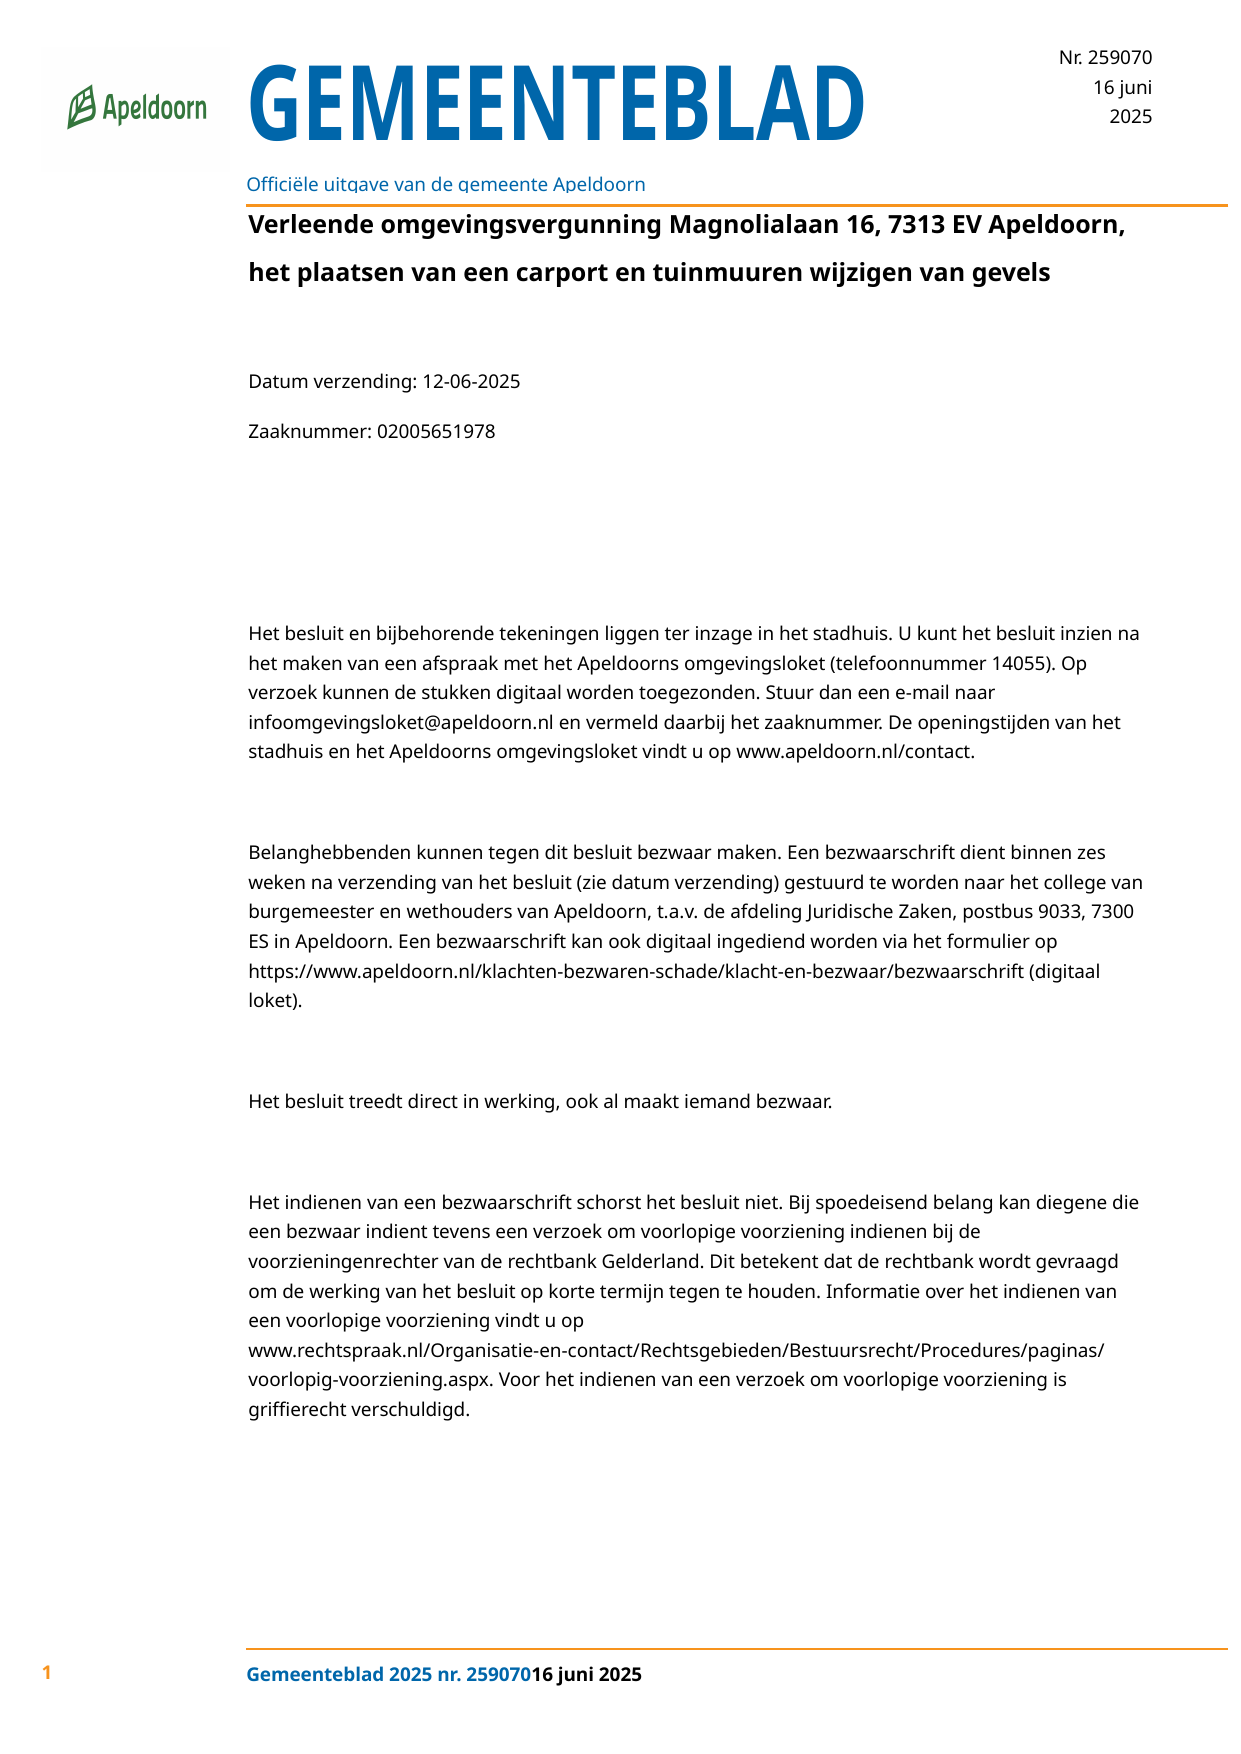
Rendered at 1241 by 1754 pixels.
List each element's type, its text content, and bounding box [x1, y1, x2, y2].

text Het besluit treedt direct in werking, ook al maakt iemand bezwaar. [248, 1088, 1152, 1114]
text Verleende omgevingsvergunning Magnolialaan 16, 7313 EV Apeldoorn, het plaatsen van een carport en tuinmuuren wijzigen van gevels [248, 207, 1152, 288]
text Het indienen van een bezwaarschrift schorst het besluit niet. Bij spoedeisend belang kan diegene die een bezwaar indient tevens een verzoek om voorlopige voorziening indienen bij de voorzieningenrechter van de rechtbank Gelderland. Dit betekent dat de rechtbank wordt gevraagd om de werking van het besluit op korte termijn tegen te houden. Informatie over het indienen van een voorlopige voorziening vindt u op www.rechtspraak.nl/Organisatie-en-contact/Rechtsgebieden/Bestuursrecht/Procedures/paginas/voorlopig-voorziening.aspx. Voor het indienen van een verzoek om voorlopige voorziening is griffierecht verschuldigd. [248, 1189, 1152, 1422]
text Datum verzending: 12-06-2025 [248, 368, 1152, 394]
picture [41, 47, 231, 172]
text Het besluit en bijbehorende tekeningen liggen ter inzage in het stadhuis. U kunt het besluit inzien na het maken van een afspraak met het Apeldoorns omgevingsloket (telefoonnummer 14055). Op verzoek kunnen de stukken digitaal worden toegezonden. Stuur dan een e-mail naar infoomgevingsloket@apeldoorn.nl en vermeld daarbij het zaaknummer. De openingstijden van het stadhuis en het Apeldoorns omgevingsloket vindt u op www.apeldoorn.nl/contact. [248, 620, 1152, 764]
text Belanghebbenden kunnen tegen dit besluit bezwaar maken. Een bezwaarschrift dient binnen zes weken na verzending van het besluit (zie datum verzending) gestuurd te worden naar het college van burgemeester en wethouders van Apeldoorn, t.a.v. de afdeling Juridische Zaken, postbus 9033, 7300 ES in Apeldoorn. Een bezwaarschrift kan ook digitaal ingediend worden via het formulier op https://www.apeldoorn.nl/klachten-bezwaren-schade/klacht-en-bezwaar/bezwaarschrift (digitaal loket). [248, 839, 1152, 1013]
text Zaaknummer: 02005651978 [248, 419, 1152, 444]
